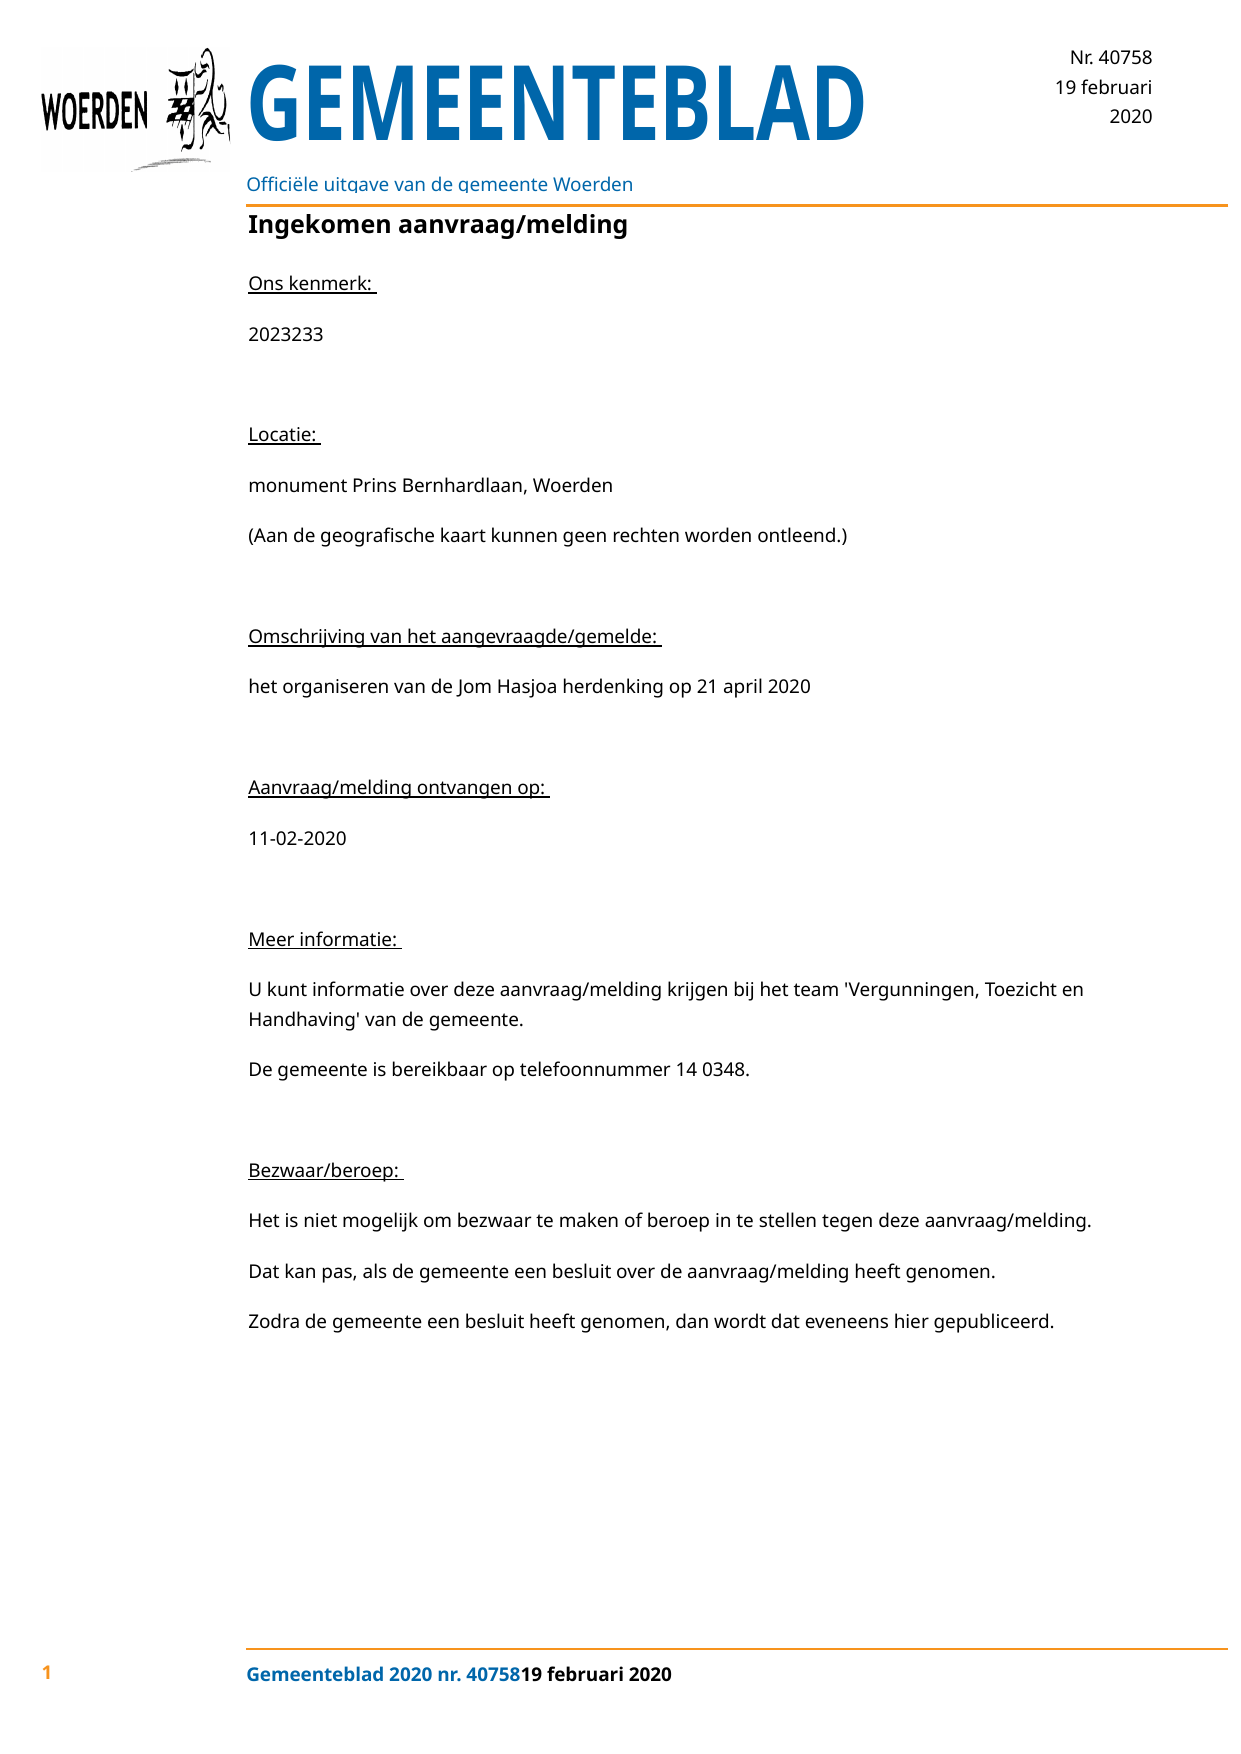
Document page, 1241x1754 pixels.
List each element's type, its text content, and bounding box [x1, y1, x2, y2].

text monument Prins Bernhardlaan, Woerden [248, 472, 1152, 498]
text Locatie: [248, 422, 1152, 447]
text Aanvraag/melding ontvangen op: [248, 774, 1152, 800]
text Bezwaar/beroep: [248, 1157, 1152, 1183]
text Zodra de gemeente een besluit heeft genomen, dan wordt dat eveneens hier gepubliceerd. [248, 1308, 1152, 1334]
picture [41, 47, 231, 172]
text Het is niet mogelijk om bezwaar te maken of beroep in te stellen tegen deze aanvraag/melding. [248, 1207, 1152, 1233]
text Meer informatie: [248, 926, 1152, 951]
text De gemeente is bereikbaar op telefoonnummer 14 0348. [248, 1056, 1152, 1082]
text het organiseren van de Jom Hasjoa herdenking op 21 april 2020 [248, 674, 1152, 699]
text 11-02-2020 [248, 825, 1152, 851]
text Omschrijving van het aangevraagde/gemelde: [248, 623, 1152, 649]
text U kunt informatie over deze aanvraag/melding krijgen bij het team 'Vergunningen, Toezicht en Handhaving' van de gemeente. [248, 976, 1152, 1031]
text (Aan de geografische kaart kunnen geen rechten worden ontleend.) [248, 522, 1152, 548]
text Dat kan pas, als de gemeente een besluit over de aanvraag/melding heeft genomen. [248, 1258, 1152, 1283]
text 2023233 [248, 321, 1152, 346]
text Ons kenmerk: [248, 270, 1152, 296]
text Ingekomen aanvraag/melding [248, 207, 1152, 241]
